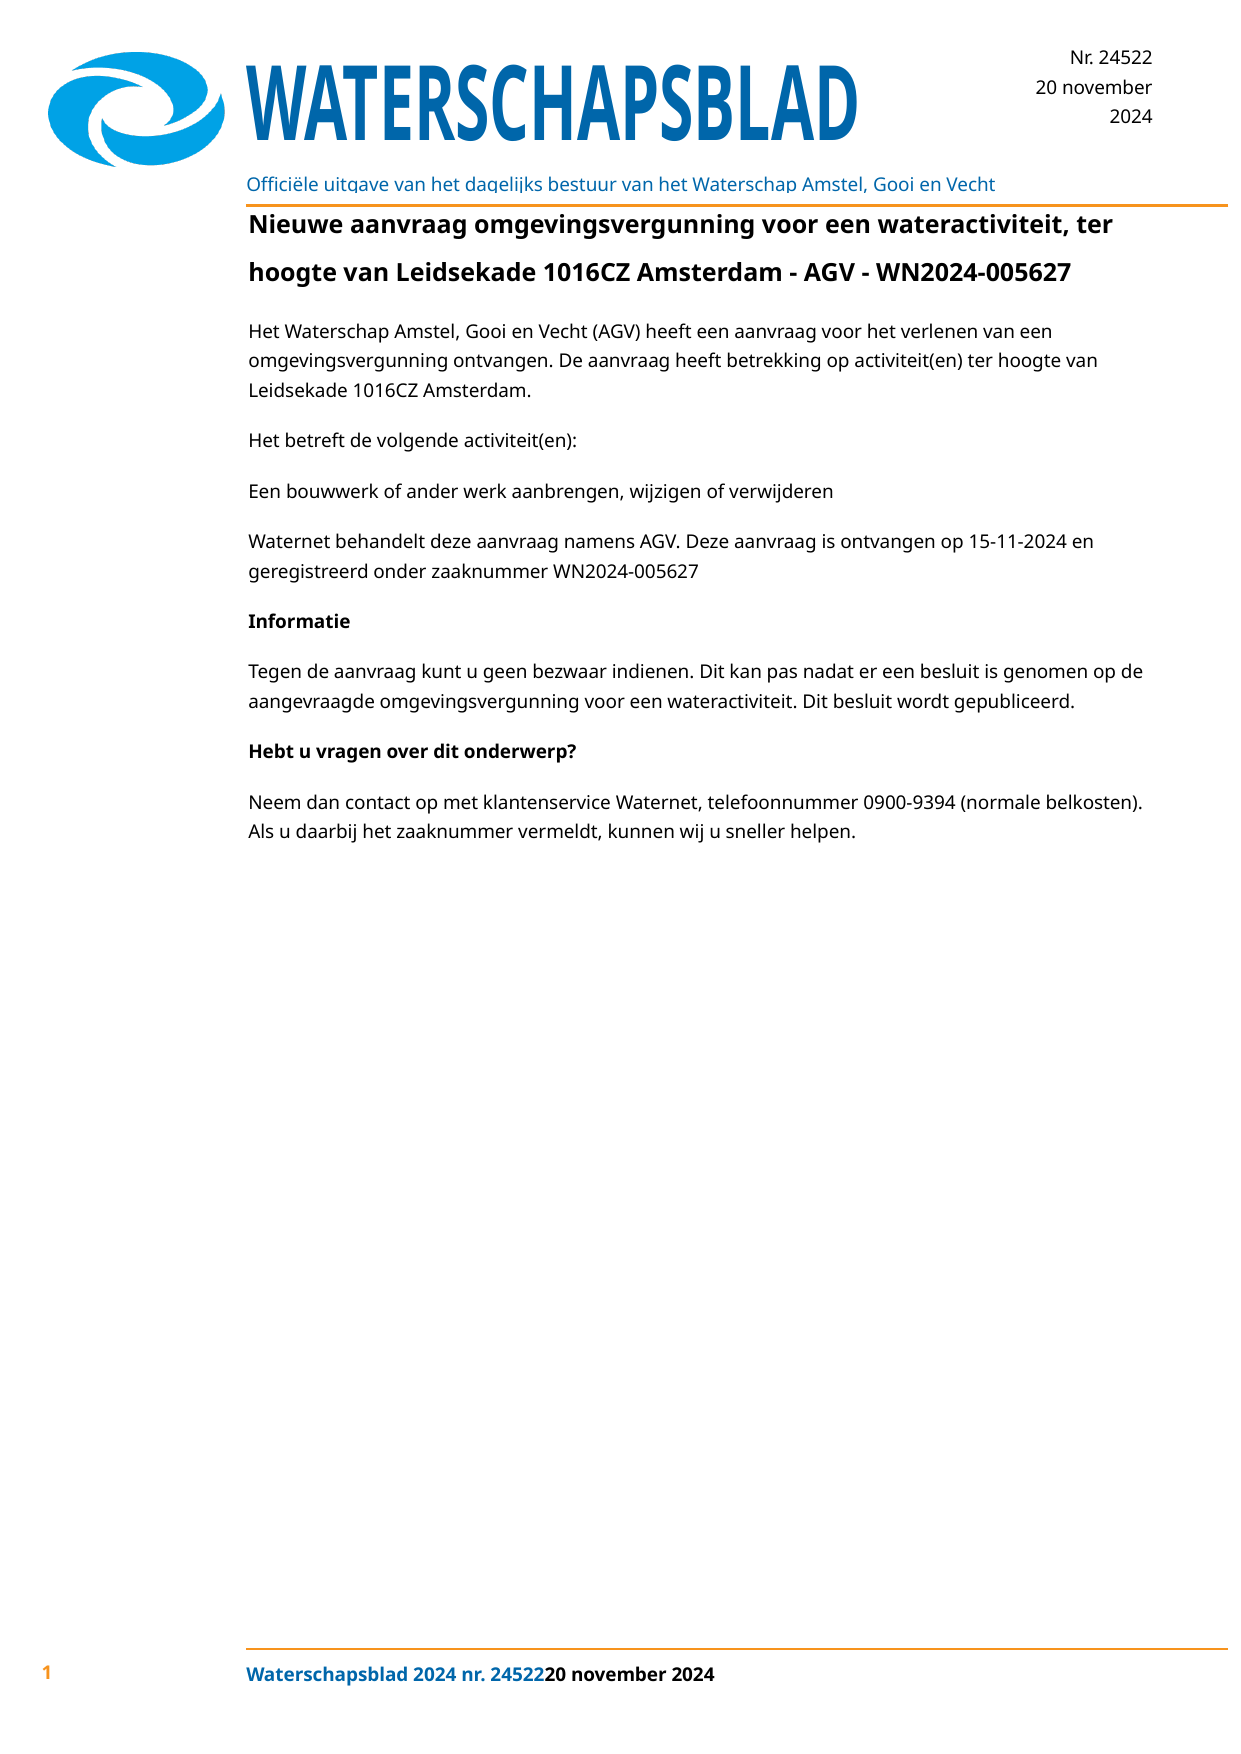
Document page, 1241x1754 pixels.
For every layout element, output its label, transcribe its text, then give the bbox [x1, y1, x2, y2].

text Een bouwwerk of ander werk aanbrengen, wijzigen of verwijderen [248, 478, 1152, 504]
text Neem dan contact op met klantenservice Waternet, telefoonnummer 0900-9394 (normale belkosten). Als u daarbij het zaaknummer vermeldt, kunnen wij u sneller helpen. [248, 789, 1152, 844]
text Informatie [248, 608, 1152, 634]
picture [41, 47, 231, 172]
text Tegen de aanvraag kunt u geen bezwaar indienen. Dit kan pas nadat er een besluit is genomen op de aangevraagde omgevingsvergunning voor een wateractiviteit. Dit besluit wordt gepubliceerd. [248, 659, 1152, 714]
text Het Waterschap Amstel, Gooi en Vecht (AGV) heeft een aanvraag voor het verlenen van een omgevingsvergunning ontvangen. De aanvraag heeft betrekking op activiteit(en) ter hoogte van Leidsekade 1016CZ Amsterdam. [248, 318, 1152, 403]
text Hebt u vragen over dit onderwerp? [248, 739, 1152, 764]
text Nieuwe aanvraag omgevingsvergunning voor een wateractiviteit, ter hoogte van Leidsekade 1016CZ Amsterdam - AGV - WN2024-005627 [248, 207, 1152, 288]
text Het betreft de volgende activiteit(en): [248, 427, 1152, 453]
text Waternet behandelt deze aanvraag namens AGV. Deze aanvraag is ontvangen op 15-11-2024 en geregistreerd onder zaaknummer WN2024-005627 [248, 528, 1152, 584]
